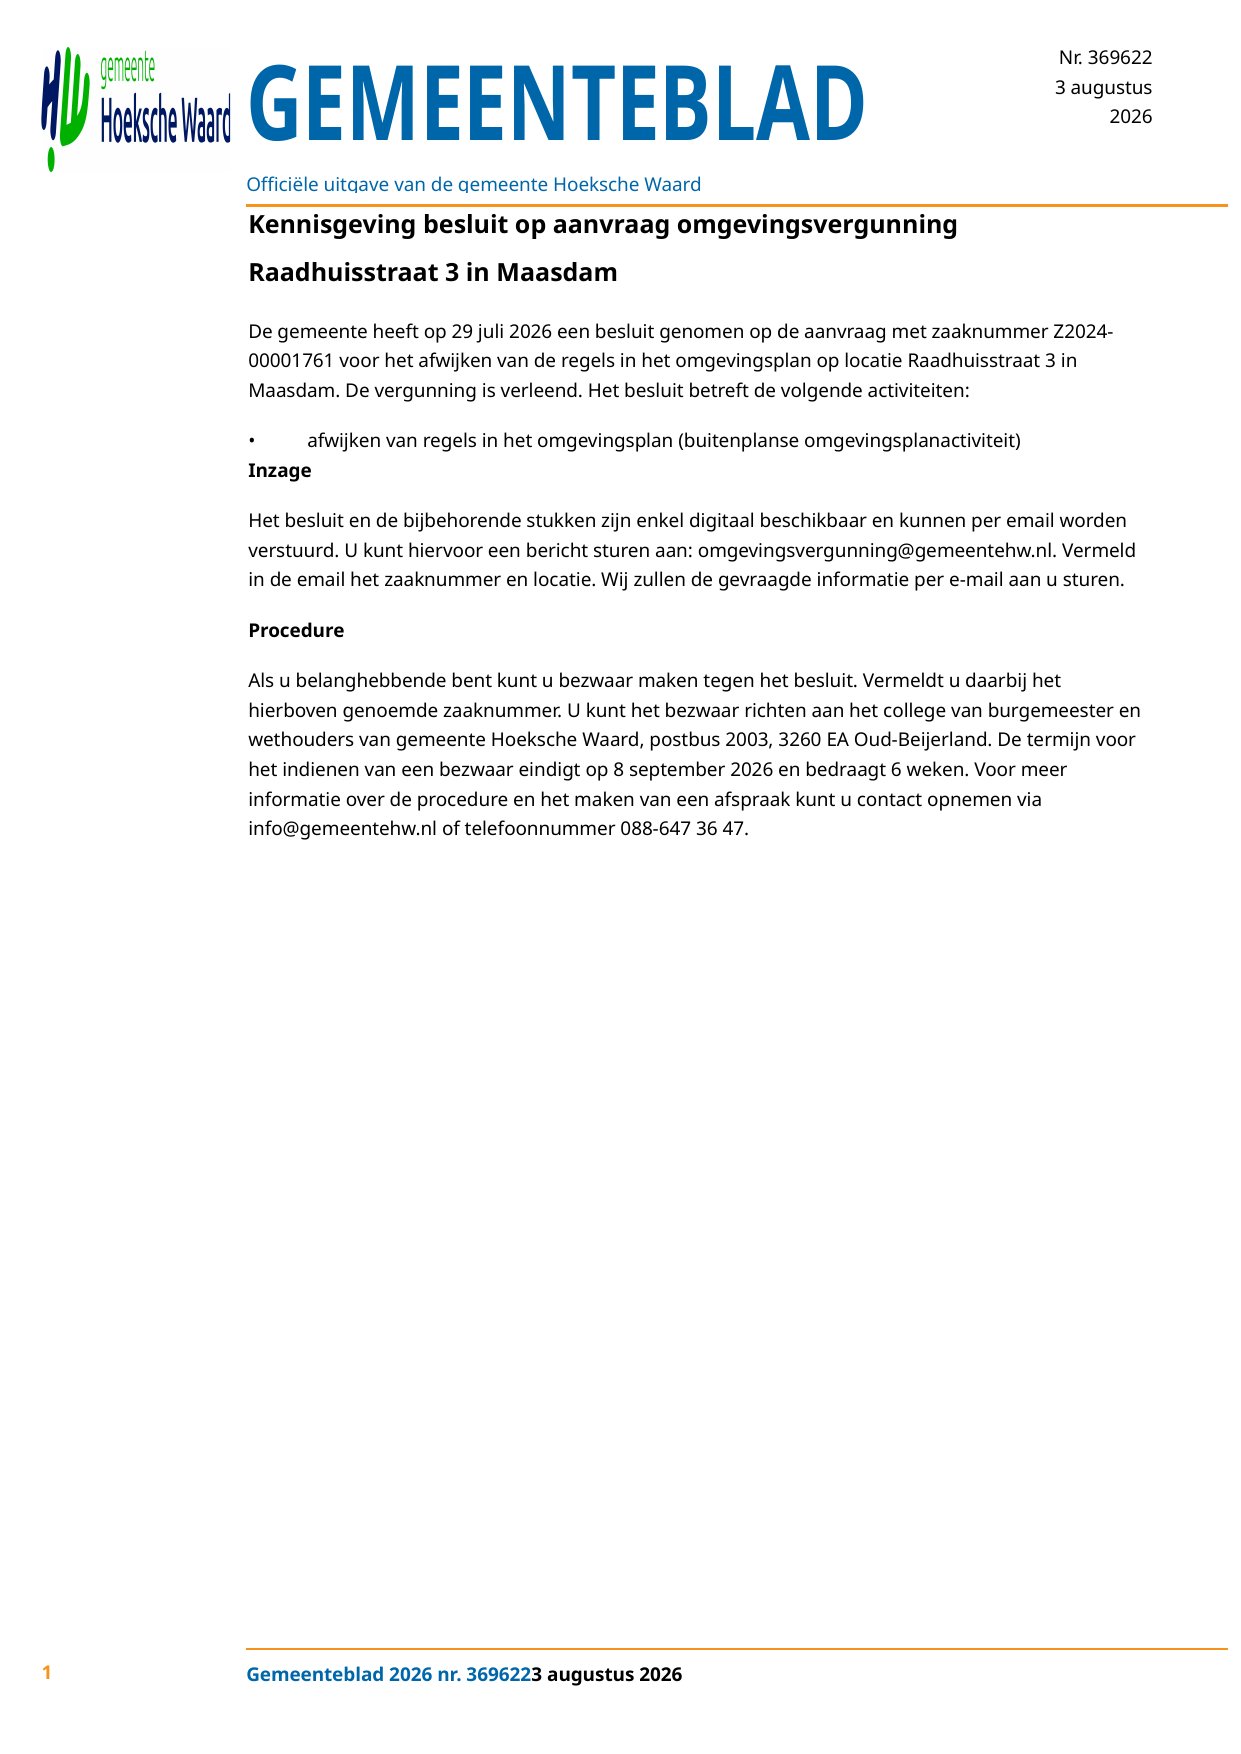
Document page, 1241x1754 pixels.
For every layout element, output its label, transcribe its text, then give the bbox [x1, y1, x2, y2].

text Inzage [248, 457, 1152, 483]
text Kennisgeving besluit op aanvraag omgevingsvergunning Raadhuisstraat 3 in Maasdam [248, 207, 1152, 288]
list afwijken van regels in het omgevingsplan (buitenplanse omgevingsplanactiviteit) [248, 427, 1152, 453]
picture [41, 47, 231, 172]
text Het besluit en de bijbehorende stukken zijn enkel digitaal beschikbaar en kunnen per email worden verstuurd. U kunt hiervoor een bericht sturen aan: omgevingsvergunning@gemeentehw.nl. Vermeld in de email het zaaknummer en locatie. Wij zullen de gevraagde informatie per e-mail aan u sturen. [248, 507, 1152, 592]
text De gemeente heeft op 29 juli 2026 een besluit genomen op de aanvraag met zaaknummer Z2024-00001761 voor het afwijken van de regels in het omgevingsplan op locatie Raadhuisstraat 3 in Maasdam. De vergunning is verleend. Het besluit betreft de volgende activiteiten: [248, 318, 1152, 403]
text Als u belanghebbende bent kunt u bezwaar maken tegen het besluit. Vermeldt u daarbij het hierboven genoemde zaaknummer. U kunt het bezwaar richten aan het college van burgemeester en wethouders van gemeente Hoeksche Waard, postbus 2003, 3260 EA Oud-Beijerland. De termijn voor het indienen van een bezwaar eindigt op 8 september 2026 en bedraagt 6 weken. Voor meer informatie over de procedure en het maken van een afspraak kunt u contact opnemen via info@gemeentehw.nl of telefoonnummer 088-647 36 47. [248, 667, 1152, 841]
text Procedure [248, 617, 1152, 643]
